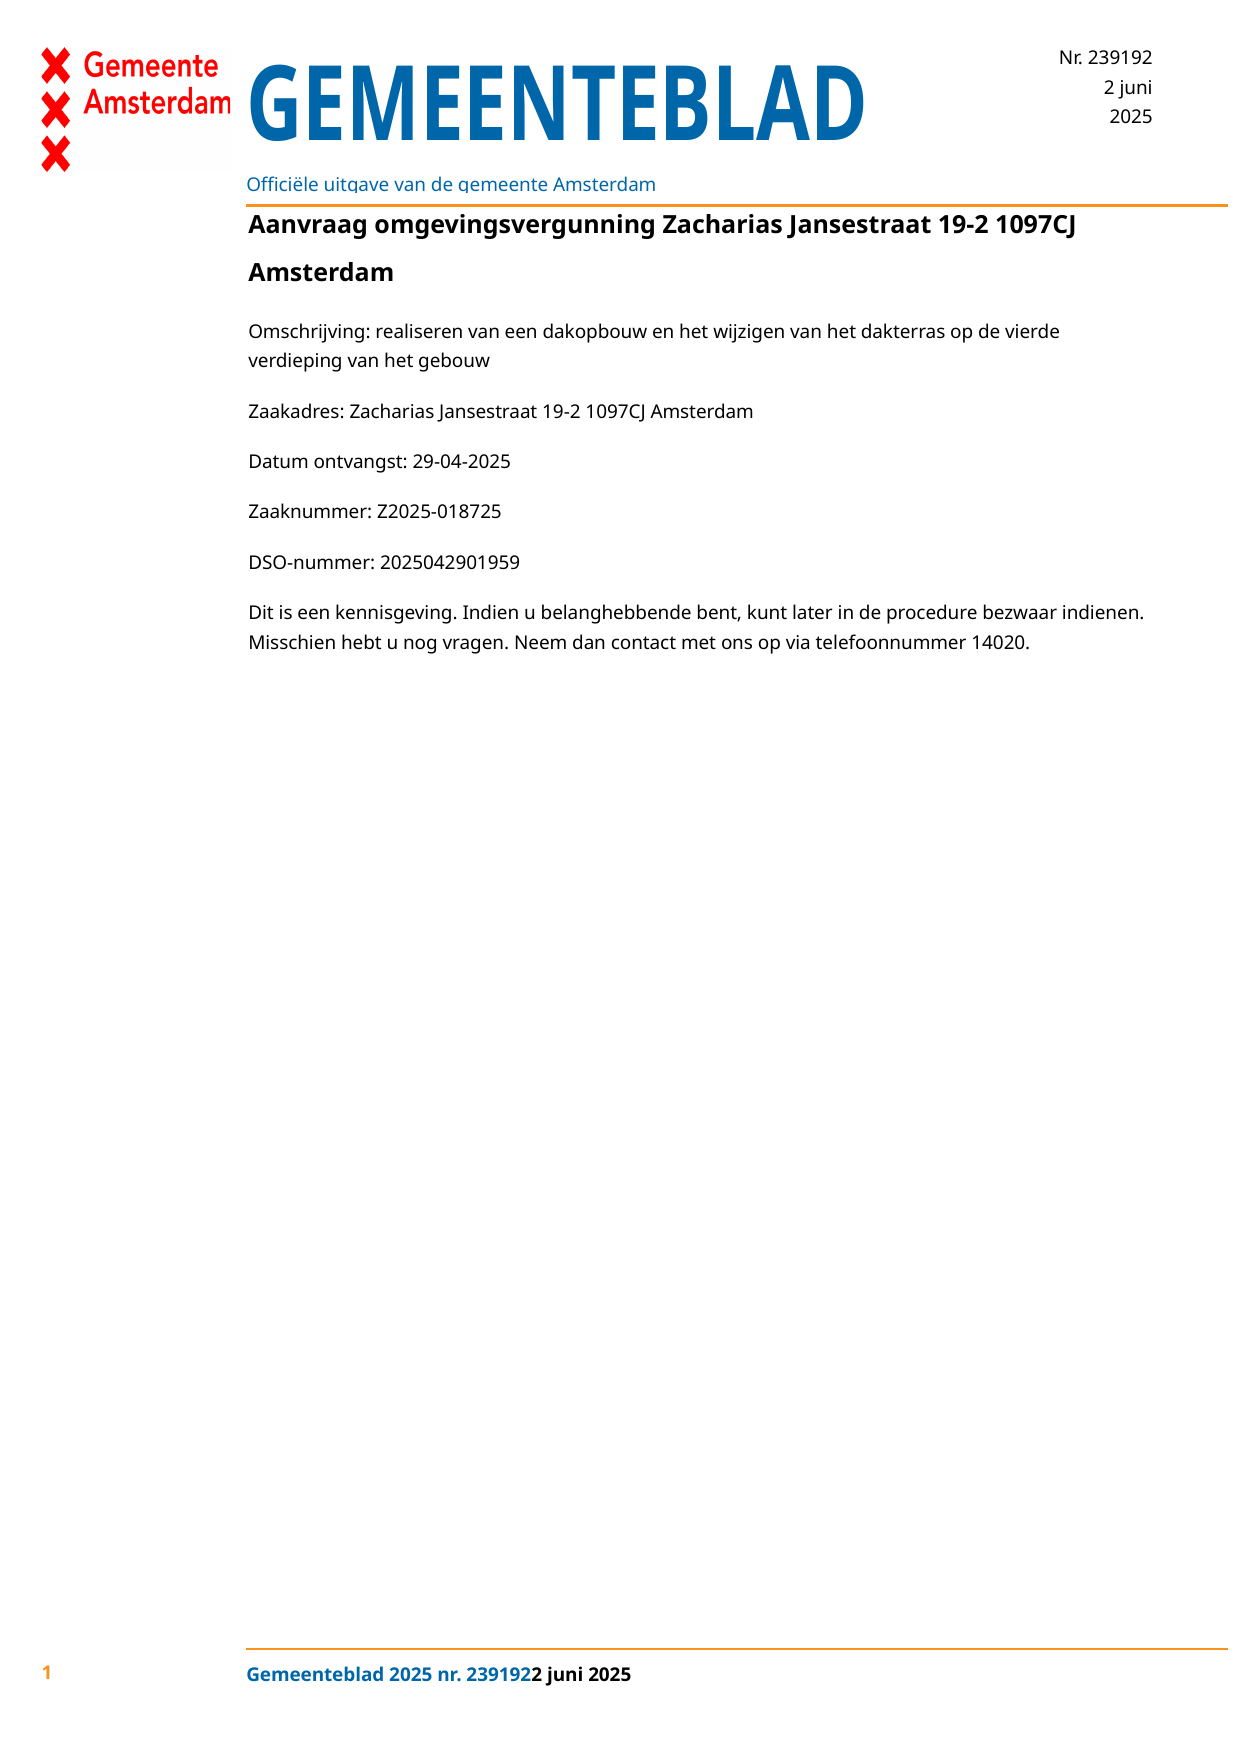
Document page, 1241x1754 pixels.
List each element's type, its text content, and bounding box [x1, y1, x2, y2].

text Aanvraag omgevingsvergunning Zacharias Jansestraat 19-2 1097CJ Amsterdam [248, 207, 1152, 288]
text Omschrijving: realiseren van een dakopbouw en het wijzigen van het dakterras op de vierde verdieping van het gebouw [248, 318, 1152, 373]
text DSO-nummer: 2025042901959 [248, 549, 1152, 575]
text Zaakadres: Zacharias Jansestraat 19-2 1097CJ Amsterdam [248, 398, 1152, 424]
picture [41, 47, 231, 172]
text Zaaknummer: Z2025-018725 [248, 499, 1152, 524]
text Dit is een kennisgeving. Indien u belanghebbende bent, kunt later in de procedure bezwaar indienen. Misschien hebt u nog vragen. Neem dan contact met ons op via telefoonnummer 14020. [248, 599, 1152, 655]
text Datum ontvangst: 29-04-2025 [248, 448, 1152, 474]
